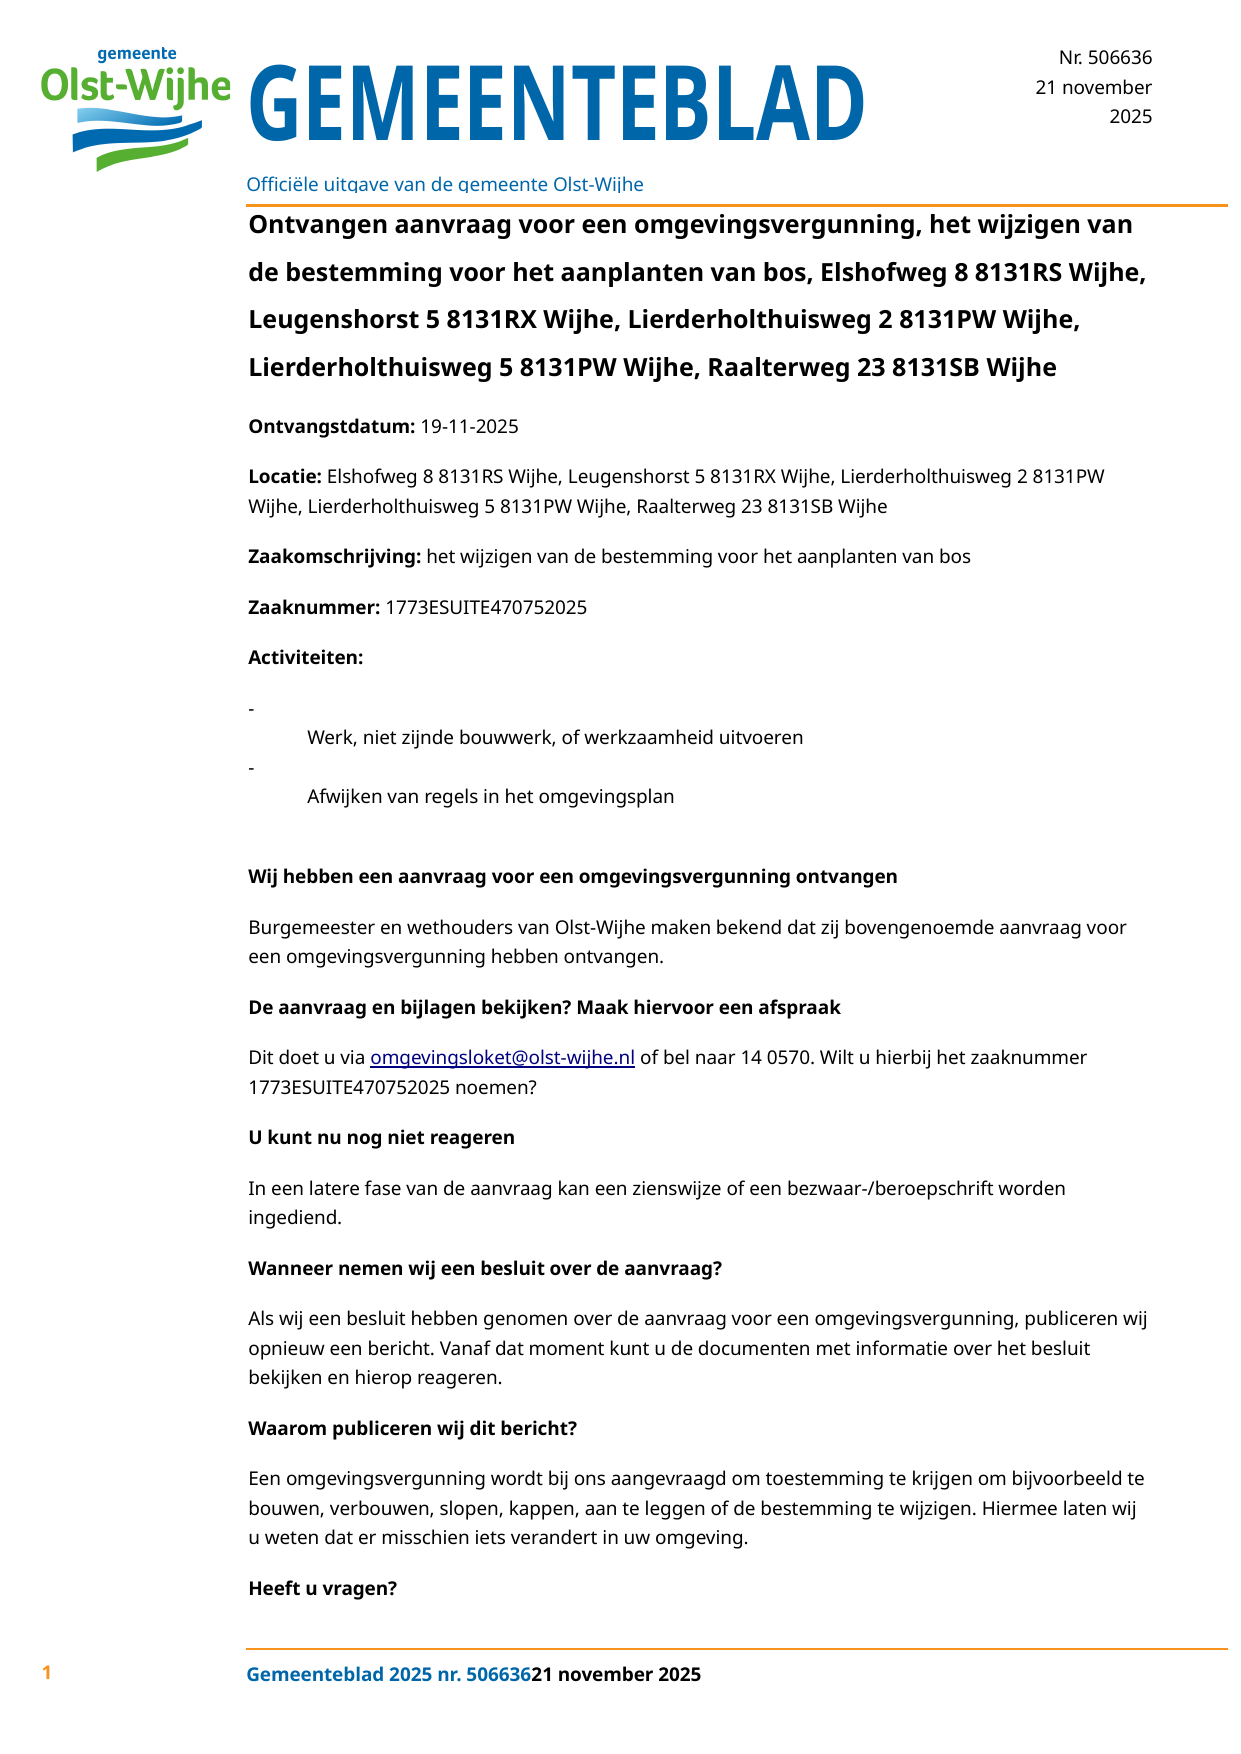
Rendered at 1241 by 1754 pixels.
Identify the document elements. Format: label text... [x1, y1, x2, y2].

text In een latere fase van de aanvraag kan een zienswijze of een bezwaar-/beroepschrift worden ingediend. [248, 1175, 1152, 1230]
text Zaaknummer: 1773ESUITE470752025 [248, 594, 1152, 620]
text U kunt nu nog niet reageren [248, 1124, 1152, 1150]
text Waarom publiceren wij dit bericht? [248, 1415, 1152, 1441]
text Een omgevingsvergunning wordt bij ons aangevraagd om toestemming te krijgen om bijvoorbeeld te bouwen, verbouwen, slopen, kappen, aan te leggen of de bestemming te wijzigen. Hiermee laten wij u weten dat er misschien iets verandert in uw omgeving. [248, 1465, 1152, 1550]
text Activiteiten: [248, 644, 1152, 670]
picture [41, 47, 231, 172]
text Als wij een besluit hebben genomen over de aanvraag voor een omgevingsvergunning, publiceren wij opnieuw een bericht. Vanaf dat moment kunt u de documenten met informatie over het besluit bekijken en hierop reageren. [248, 1305, 1152, 1390]
text De aanvraag en bijlagen bekijken? Maak hiervoor een afspraak [248, 994, 1152, 1020]
text Locatie: Elshofweg 8 8131RS Wijhe, Leugenshorst 5 8131RX Wijhe, Lierderholthuisweg 2 8131PW Wijhe, Lierderholthuisweg 5 8131PW Wijhe, Raalterweg 23 8131SB Wijhe [248, 463, 1152, 519]
text Wij hebben een aanvraag voor een omgevingsvergunning ontvangen [248, 863, 1152, 889]
text Wanneer nemen wij een besluit over de aanvraag? [248, 1255, 1152, 1281]
text Ontvangstdatum: 19-11-2025 [248, 413, 1152, 439]
list Werk, niet zijnde bouwwerk, of werkzaamheid uitvoeren [248, 724, 1152, 750]
text Burgemeester en wethouders van Olst-Wijhe maken bekend dat zij bovengenoemde aanvraag voor een omgevingsvergunning hebben ontvangen. [248, 914, 1152, 969]
text Zaakomschrijving: het wijzigen van de bestemming voor het aanplanten van bos [248, 543, 1152, 569]
text Ontvangen aanvraag voor een omgevingsvergunning, het wijzigen van de bestemming voor het aanplanten van bos, Elshofweg 8 8131RS Wijhe, Leugenshorst 5 8131RX Wijhe, Lierderholthuisweg 2 8131PW Wijhe, Lierderholthuisweg 5 8131PW Wijhe, Raalterweg 23 8131SB Wijhe [248, 207, 1152, 384]
text Heeft u vragen? [248, 1575, 1152, 1601]
text Dit doet u via omgevingsloket@olst-wijhe.nl of bel naar 14 0570. Wilt u hierbij het zaaknummer 1773ESUITE470752025 noemen? [248, 1044, 1152, 1100]
list Afwijken van regels in het omgevingsplan [248, 783, 1152, 809]
